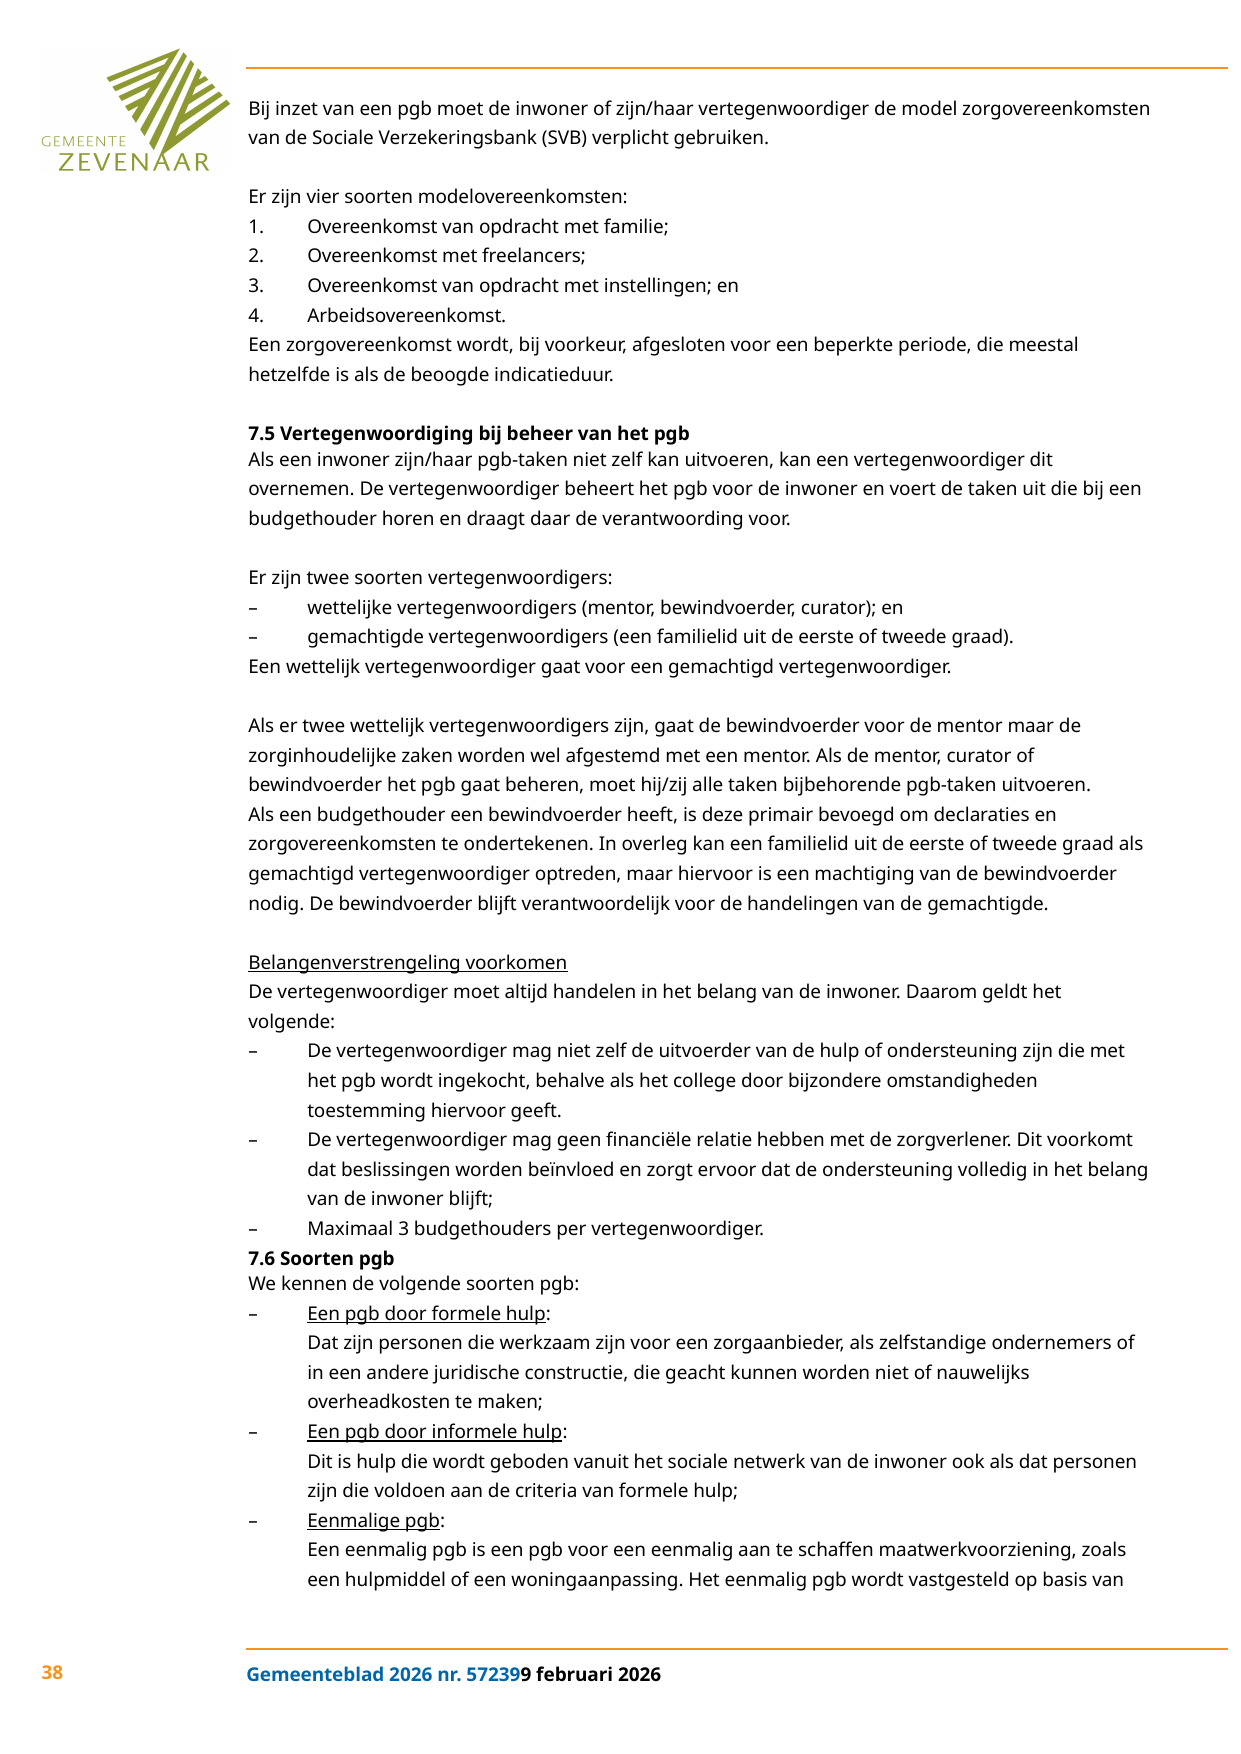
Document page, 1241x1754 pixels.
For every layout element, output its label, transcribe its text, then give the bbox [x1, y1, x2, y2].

list Een pgb door informele hulp: [248, 1418, 1152, 1444]
list Maximaal 3 budgethouders per vertegenwoordiger. [248, 1215, 1152, 1241]
text Een zorgovereenkomst wordt, bij voorkeur, afgesloten voor een beperkte periode, die meestal hetzelfde is als de beoogde indicatieduur. [248, 331, 1152, 387]
text 7.5 Vertegenwoordiging bij beheer van het pgb [248, 420, 1152, 446]
list wettelijke vertegenwoordigers (mentor, bewindvoerder, curator); en [248, 594, 1152, 619]
list De vertegenwoordiger mag geen financiële relatie hebben met de zorgverlener. Dit voorkomt dat beslissingen worden beïnvloed en zorgt ervoor dat de ondersteuning volledig in het belang van de inwoner blijft; [248, 1126, 1152, 1211]
picture [41, 47, 231, 172]
list Dat zijn personen die werkzaam zijn voor een zorgaanbieder, als zelfstandige ondernemers of in een andere juridische constructie, die geacht kunnen worden niet of nauwelijks overheadkosten te maken; [248, 1329, 1152, 1414]
list Arbeidsovereenkomst. [248, 302, 1152, 328]
text Als een inwoner zijn/haar pgb-taken niet zelf kan uitvoeren, kan een vertegenwoordiger dit overnemen. De vertegenwoordiger beheert het pgb voor de inwoner en voert de taken uit die bij een budgethouder horen en draagt daar de verantwoording voor. [248, 446, 1152, 531]
list Dit is hulp die wordt geboden vanuit het sociale netwerk van de inwoner ook als dat personen zijn die voldoen aan de criteria van formele hulp; [248, 1448, 1152, 1503]
list Overeenkomst met freelancers; [248, 243, 1152, 268]
list Overeenkomst van opdracht met instellingen; en [248, 272, 1152, 298]
text Bij inzet van een pgb moet de inwoner of zijn/haar vertegenwoordiger de model zorgovereenkomsten van de Sociale Verzekeringsbank (SVB) verplicht gebruiken. [248, 95, 1152, 150]
text Er zijn vier soorten modelovereenkomsten: [248, 183, 1152, 209]
text 7.6 Soorten pgb [248, 1245, 1152, 1270]
list Overeenkomst van opdracht met familie; [248, 213, 1152, 239]
text Er zijn twee soorten vertegenwoordigers: [248, 564, 1152, 590]
text We kennen de volgende soorten pgb: [248, 1270, 1152, 1296]
list De vertegenwoordiger mag niet zelf de uitvoerder van de hulp of ondersteuning zijn die met het pgb wordt ingekocht, behalve als het college door bijzondere omstandigheden toestemming hiervoor geeft. [248, 1038, 1152, 1122]
list Eenmalige pgb: [248, 1507, 1152, 1533]
text Een wettelijk vertegenwoordiger gaat voor een gemachtigd vertegenwoordiger. [248, 653, 1152, 679]
text Belangenverstrengeling voorkomen [248, 949, 1152, 974]
list gemachtigde vertegenwoordigers (een familielid uit de eerste of tweede graad). [248, 623, 1152, 649]
text Als er twee wettelijk vertegenwoordigers zijn, gaat de bewindvoerder voor de mentor maar de zorginhoudelijke zaken worden wel afgestemd met een mentor. Als de mentor, curator of bewindvoerder het pgb gaat beheren, moet hij/zij alle taken bijbehorende pgb-taken uitvoeren. [248, 712, 1152, 797]
text Als een budgethouder een bewindvoerder heeft, is deze primair bevoegd om declaraties en zorgovereenkomsten te ondertekenen. In overleg kan een familielid uit de eerste of tweede graad als gemachtigd vertegenwoordiger optreden, maar hiervoor is een machtiging van de bewindvoerder nodig. De bewindvoerder blijft verantwoordelijk voor de handelingen van de gemachtigde. [248, 801, 1152, 915]
list Een eenmalig pgb is een pgb voor een eenmalig aan te schaffen maatwerkvoorziening, zoals een hulpmiddel of een woningaanpassing. Het eenmalig pgb wordt vastgesteld op basis van [248, 1537, 1152, 1592]
list Een pgb door formele hulp: [248, 1300, 1152, 1326]
text De vertegenwoordiger moet altijd handelen in het belang van de inwoner. Daarom geldt het volgende: [248, 978, 1152, 1034]
